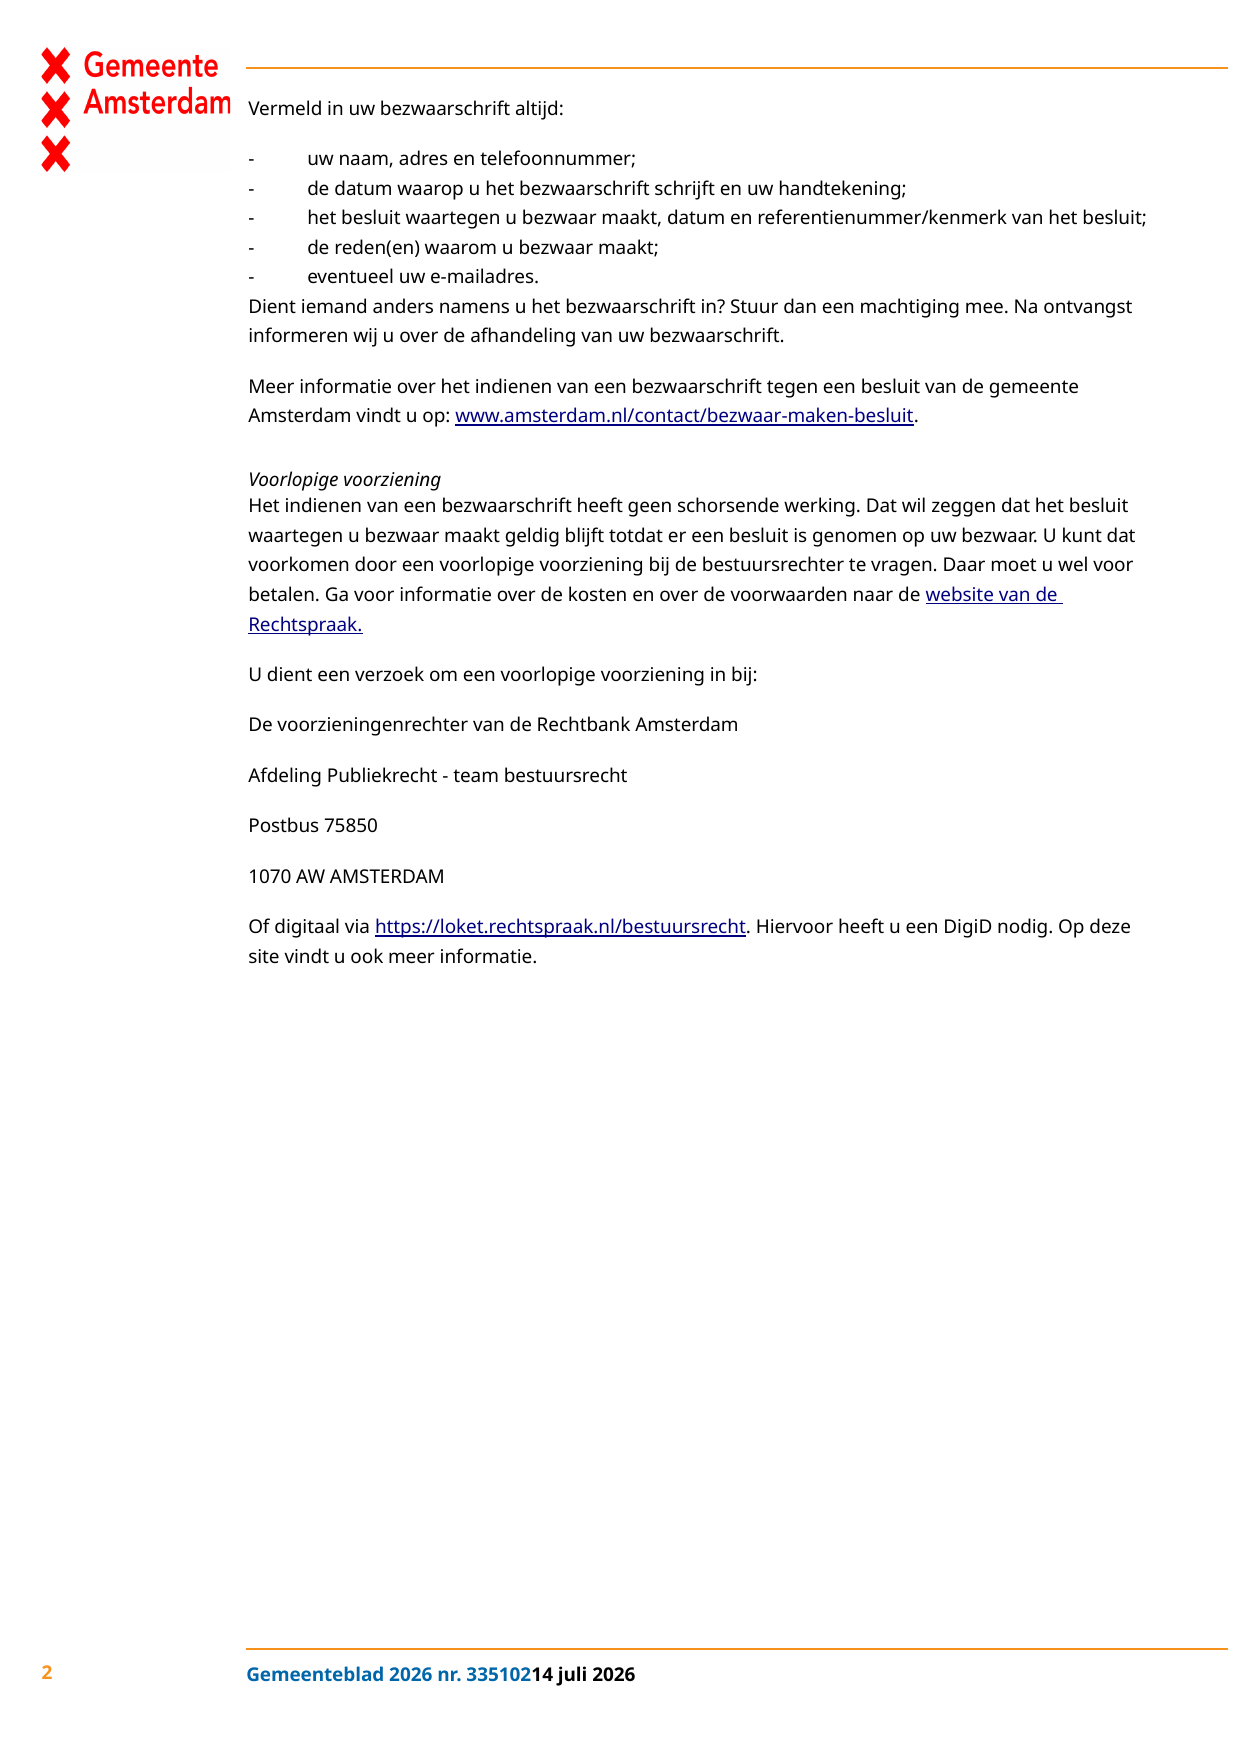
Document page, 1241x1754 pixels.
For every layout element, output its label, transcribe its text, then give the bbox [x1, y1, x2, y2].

list uw naam, adres en telefoonnummer; [248, 145, 1152, 171]
text De voorzieningenrechter van de Rechtbank Amsterdam [248, 712, 1152, 737]
text Het indienen van een bezwaarschrift heeft geen schorsende werking. Dat wil zeggen dat het besluit waartegen u bezwaar maakt geldig blijft totdat er een besluit is genomen op uw bezwaar. U kunt dat voorkomen door een voorlopige voorziening bij de bestuursrechter te vragen. Daar moet u wel voor betalen. Ga voor informatie over de kosten en over de voorwaarden naar de website van de Rechtspraak. [248, 492, 1152, 636]
text Dient iemand anders namens u het bezwaarschrift in? Stuur dan een machtiging mee. Na ontvangst informeren wij u over de afhandeling van uw bezwaarschrift. [248, 293, 1152, 348]
text Vermeld in uw bezwaarschrift altijd: [248, 95, 1152, 121]
text Voorlopige voorziening [248, 467, 1152, 492]
text U dient een verzoek om een voorlopige voorziening in bij: [248, 661, 1152, 687]
text Meer informatie over het indienen van een bezwaarschrift tegen een besluit van de gemeente Amsterdam vindt u op: www.amsterdam.nl/contact/bezwaar-maken-besluit. [248, 373, 1152, 428]
text Postbus 75850 [248, 812, 1152, 838]
list het besluit waartegen u bezwaar maakt, datum en referentienummer/kenmerk van het besluit; [248, 204, 1152, 230]
list eventueel uw e-mailadres. [248, 263, 1152, 289]
picture [41, 47, 231, 172]
list de datum waarop u het bezwaarschrift schrijft en uw handtekening; [248, 175, 1152, 201]
text 1070 AW AMSTERDAM [248, 863, 1152, 888]
list de reden(en) waarom u bezwaar maakt; [248, 234, 1152, 260]
text Afdeling Publiekrecht - team bestuursrecht [248, 762, 1152, 788]
text Of digitaal via https://loket.rechtspraak.nl/bestuursrecht. Hiervoor heeft u een DigiD nodig. Op deze site vindt u ook meer informatie. [248, 913, 1152, 968]
